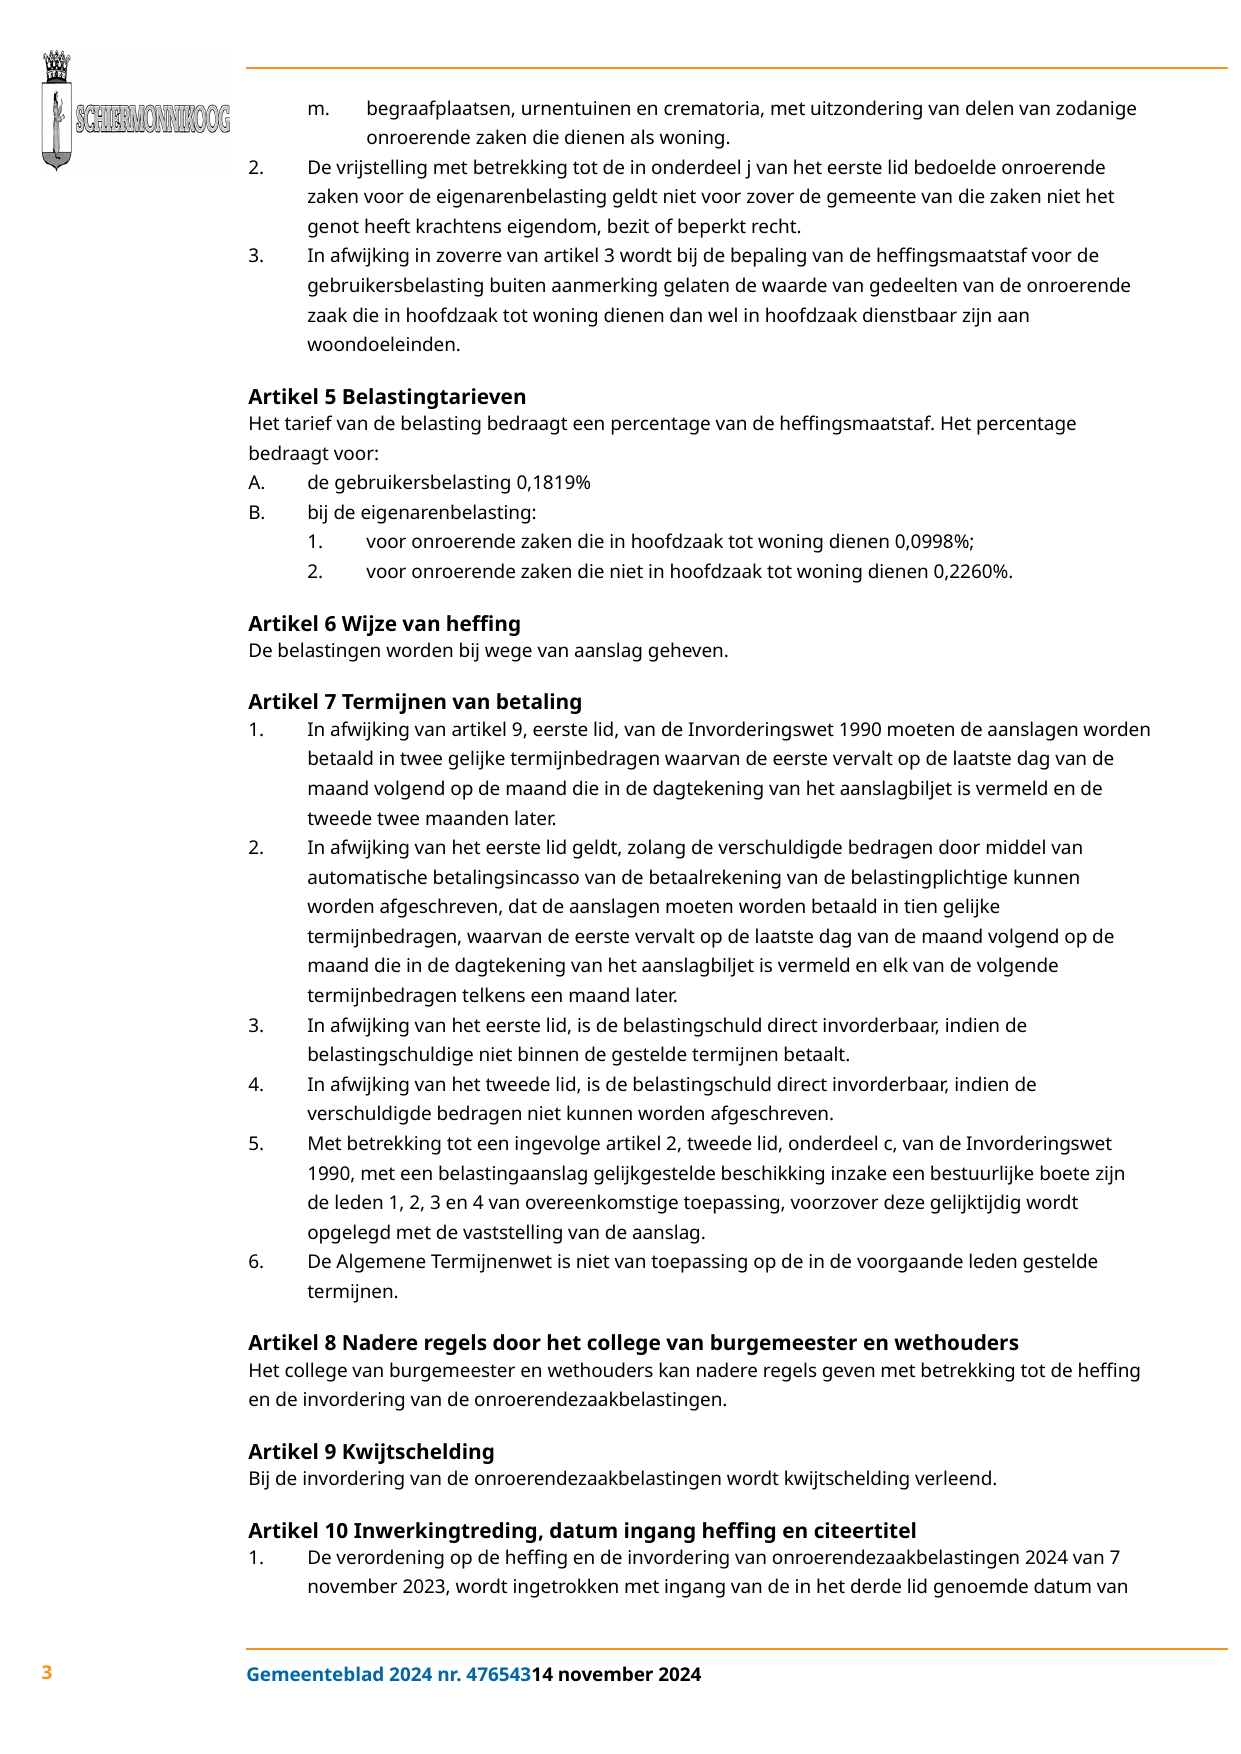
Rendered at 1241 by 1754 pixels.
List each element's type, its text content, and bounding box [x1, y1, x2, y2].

text Bij de invordering van de onroerendezaakbelastingen wordt kwijtschelding verleend. [248, 1465, 1152, 1491]
text Het college van burgemeester en wethouders kan nadere regels geven met betrekking tot de heffing en de invordering van de onroerendezaakbelastingen. [248, 1357, 1152, 1412]
list De Algemene Termijnenwet is niet van toepassing op de in de voorgaande leden gestelde termijnen. [248, 1248, 1152, 1304]
text Artikel 9 Kwijtschelding [248, 1437, 1152, 1465]
picture [41, 47, 231, 172]
text De belastingen worden bij wege van aanslag geheven. [248, 637, 1152, 663]
list In afwijking van het eerste lid, is de belastingschuld direct invorderbaar, indien de belastingschuldige niet binnen de gestelde termijnen betaalt. [248, 1012, 1152, 1067]
text Artikel 5 Belastingtarieven [248, 382, 1152, 410]
list In afwijking in zoverre van artikel 3 wordt bij de bepaling van de heffingsmaatstaf voor de gebruikersbelasting buiten aanmerking gelaten de waarde van gedeelten van de onroerende zaak die in hoofdzaak tot woning dienen dan wel in hoofdzaak dienstbaar zijn aan woondoeleinden. [248, 243, 1152, 357]
text Artikel 10 Inwerkingtreding, datum ingang heffing en citeertitel [248, 1516, 1152, 1544]
list Met betrekking tot een ingevolge artikel 2, tweede lid, onderdeel c, van de Invorderingswet 1990, met een belastingaanslag gelijkgestelde beschikking inzake een bestuurlijke boete zijn de leden 1, 2, 3 en 4 van overeenkomstige toepassing, voorzover deze gelijktijdig wordt opgelegd met de vaststelling van de aanslag. [248, 1130, 1152, 1244]
list de gebruikersbelasting 0,1819% [248, 469, 1152, 495]
list In afwijking van artikel 9, eerste lid, van de Invorderingswet 1990 moeten de aanslagen worden betaald in twee gelijke termijnbedragen waarvan de eerste vervalt op de laatste dag van de maand volgend op de maand die in de dagtekening van het aanslagbiljet is vermeld en de tweede twee maanden later. [248, 716, 1152, 830]
list De verordening op de heffing en de invordering van onroerendezaakbelastingen 2024 van 7 november 2023, wordt ingetrokken met ingang van de in het derde lid genoemde datum van [248, 1544, 1152, 1599]
text Artikel 7 Termijnen van betaling [248, 687, 1152, 716]
list voor onroerende zaken die in hoofdzaak tot woning dienen 0,0998%; [307, 529, 1152, 554]
text Het tarief van de belasting bedraagt een percentage van de heffingsmaatstaf. Het percentage bedraagt voor: [248, 410, 1152, 466]
list voor onroerende zaken die niet in hoofdzaak tot woning dienen 0,2260%. [307, 558, 1152, 584]
list De vrijstelling met betrekking tot de in onderdeel j van het eerste lid bedoelde onroerende zaken voor de eigenarenbelasting geldt niet voor zover de gemeente van die zaken niet het genot heeft krachtens eigendom, bezit of beperkt recht. [248, 154, 1152, 239]
list begraafplaatsen, urnentuinen en crematoria, met uitzondering van delen van zodanige onroerende zaken die dienen als woning. [307, 95, 1152, 150]
text Artikel 6 Wijze van heffing [248, 609, 1152, 637]
list bij de eigenarenbelasting: [248, 499, 1152, 525]
text Artikel 8 Nadere regels door het college van burgemeester en wethouders [248, 1328, 1152, 1357]
list In afwijking van het eerste lid geldt, zolang de verschuldigde bedragen door middel van automatische betalingsincasso van de betaalrekening van de belastingplichtige kunnen worden afgeschreven, dat de aanslagen moeten worden betaald in tien gelijke termijnbedragen, waarvan de eerste vervalt op de laatste dag van de maand volgend op de maand die in de dagtekening van het aanslagbiljet is vermeld en elk van de volgende termijnbedragen telkens een maand later. [248, 834, 1152, 1008]
list In afwijking van het tweede lid, is de belastingschuld direct invorderbaar, indien de verschuldigde bedragen niet kunnen worden afgeschreven. [248, 1071, 1152, 1126]
